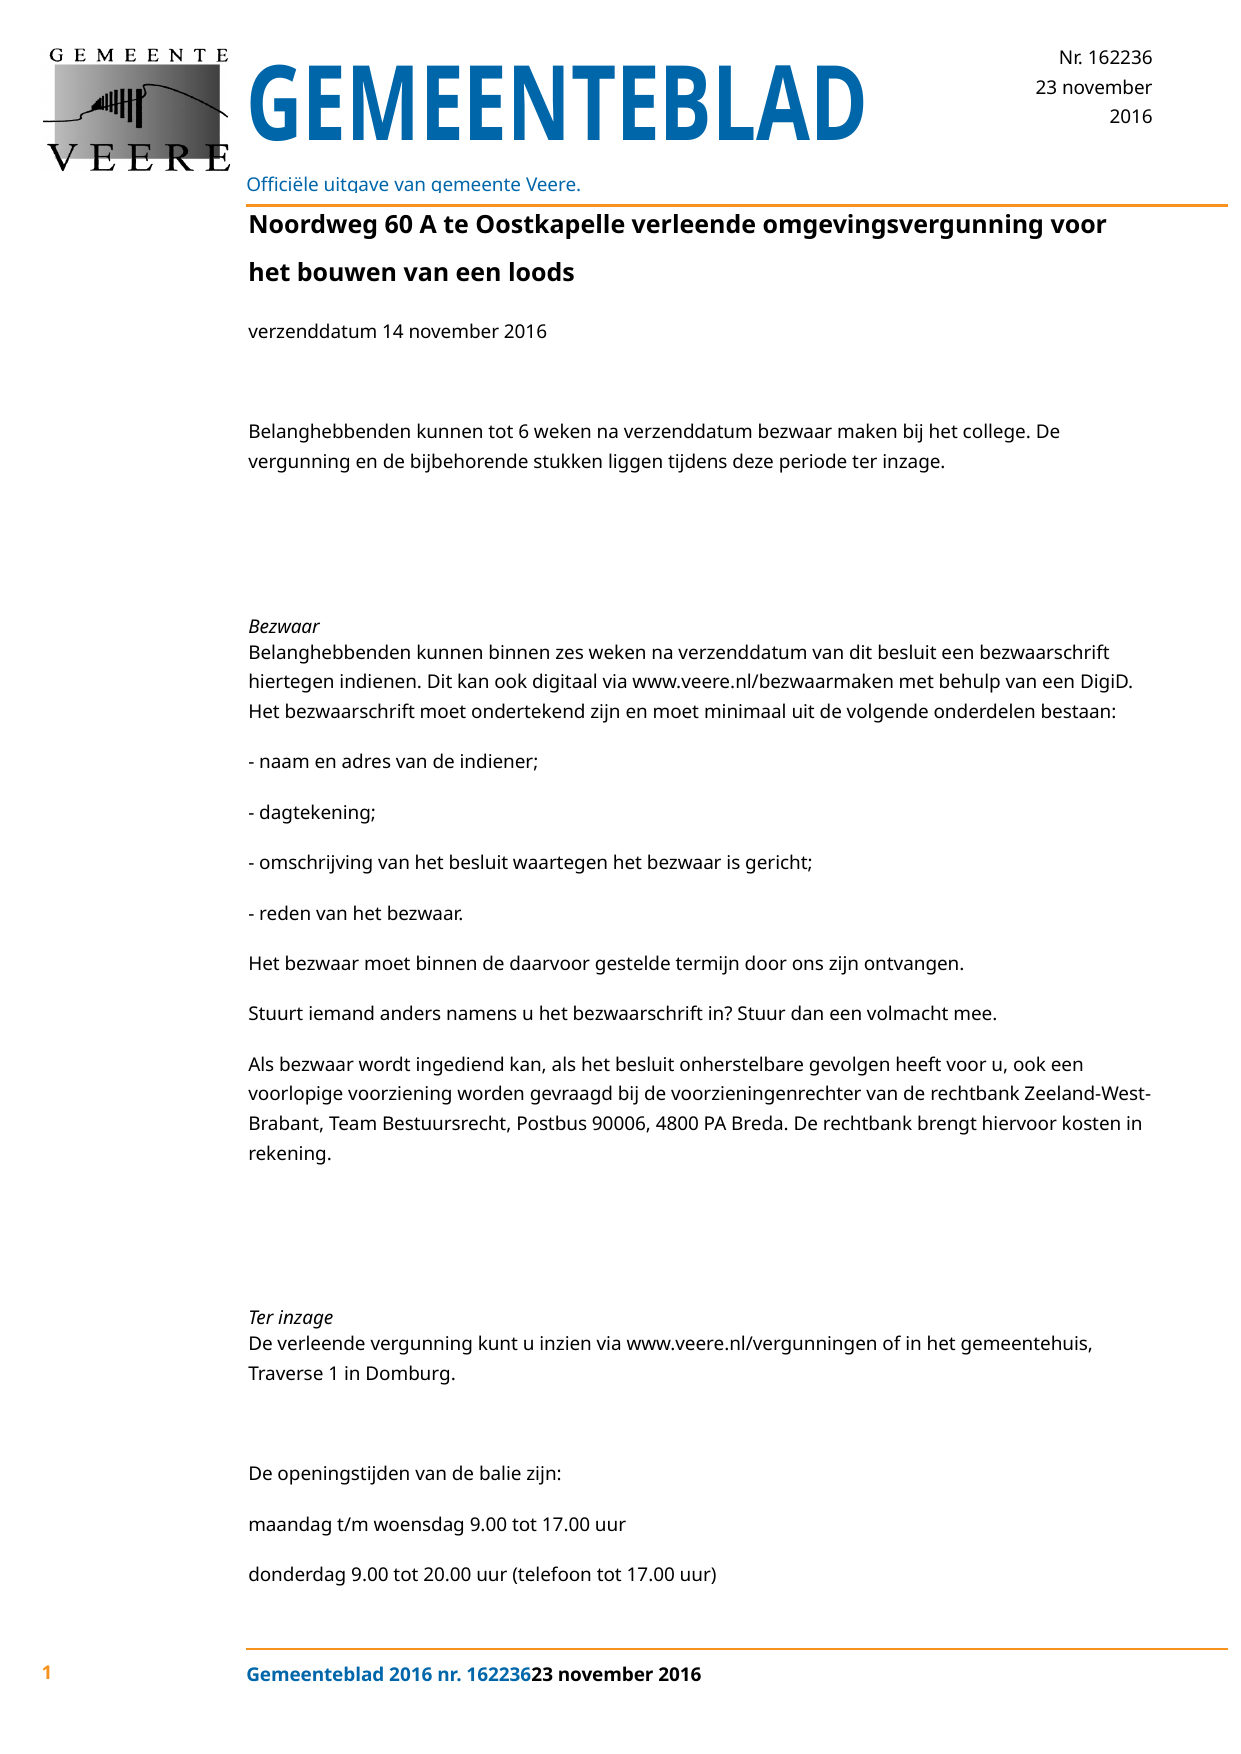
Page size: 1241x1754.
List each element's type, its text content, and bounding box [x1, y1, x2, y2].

text - reden van het bezwaar. [248, 900, 1152, 925]
text Stuurt iemand anders namens u het bezwaarschrift in? Stuur dan een volmacht mee. [248, 1001, 1152, 1026]
text Noordweg 60 A te Oostkapelle verleende omgevingsvergunning voor het bouwen van een loods [248, 207, 1152, 288]
text - dagtekening; [248, 799, 1152, 824]
text maandag t/m woensdag 9.00 tot 17.00 uur [248, 1511, 1152, 1537]
text - naam en adres van de indiener; [248, 748, 1152, 774]
text Ter inzage [248, 1304, 1152, 1330]
text verzenddatum 14 november 2016 [248, 318, 1152, 344]
text Het bezwaar moet binnen de daarvoor gestelde termijn door ons zijn ontvangen. [248, 950, 1152, 976]
text Als bezwaar wordt ingediend kan, als het besluit onherstelbare gevolgen heeft voor u, ook een voorlopige voorziening worden gevraagd bij de voorzieningenrechter van de rechtbank Zeeland-West-Brabant, Team Bestuursrecht, Postbus 90006, 4800 PA Breda. De rechtbank brengt hiervoor kosten in rekening. [248, 1051, 1152, 1165]
picture [41, 47, 231, 172]
text Belanghebbenden kunnen binnen zes weken na verzenddatum van dit besluit een bezwaarschrift hiertegen indienen. Dit kan ook digitaal via www.veere.nl/bezwaarmaken met behulp van een DigiD. Het bezwaarschrift moet ondertekend zijn en moet minimaal uit de volgende onderdelen bestaan: [248, 639, 1152, 724]
text De openingstijden van de balie zijn: [248, 1461, 1152, 1486]
text Belanghebbenden kunnen tot 6 weken na verzenddatum bezwaar maken bij het college. De vergunning en de bijbehorende stukken liggen tijdens deze periode ter inzage. [248, 419, 1152, 474]
text donderdag 9.00 tot 20.00 uur (telefoon tot 17.00 uur) [248, 1561, 1152, 1587]
text De verleende vergunning kunt u inzien via www.veere.nl/vergunningen of in het gemeentehuis, Traverse 1 in Domburg. [248, 1330, 1152, 1386]
text Bezwaar [248, 613, 1152, 639]
text - omschrijving van het besluit waartegen het bezwaar is gericht; [248, 849, 1152, 875]
